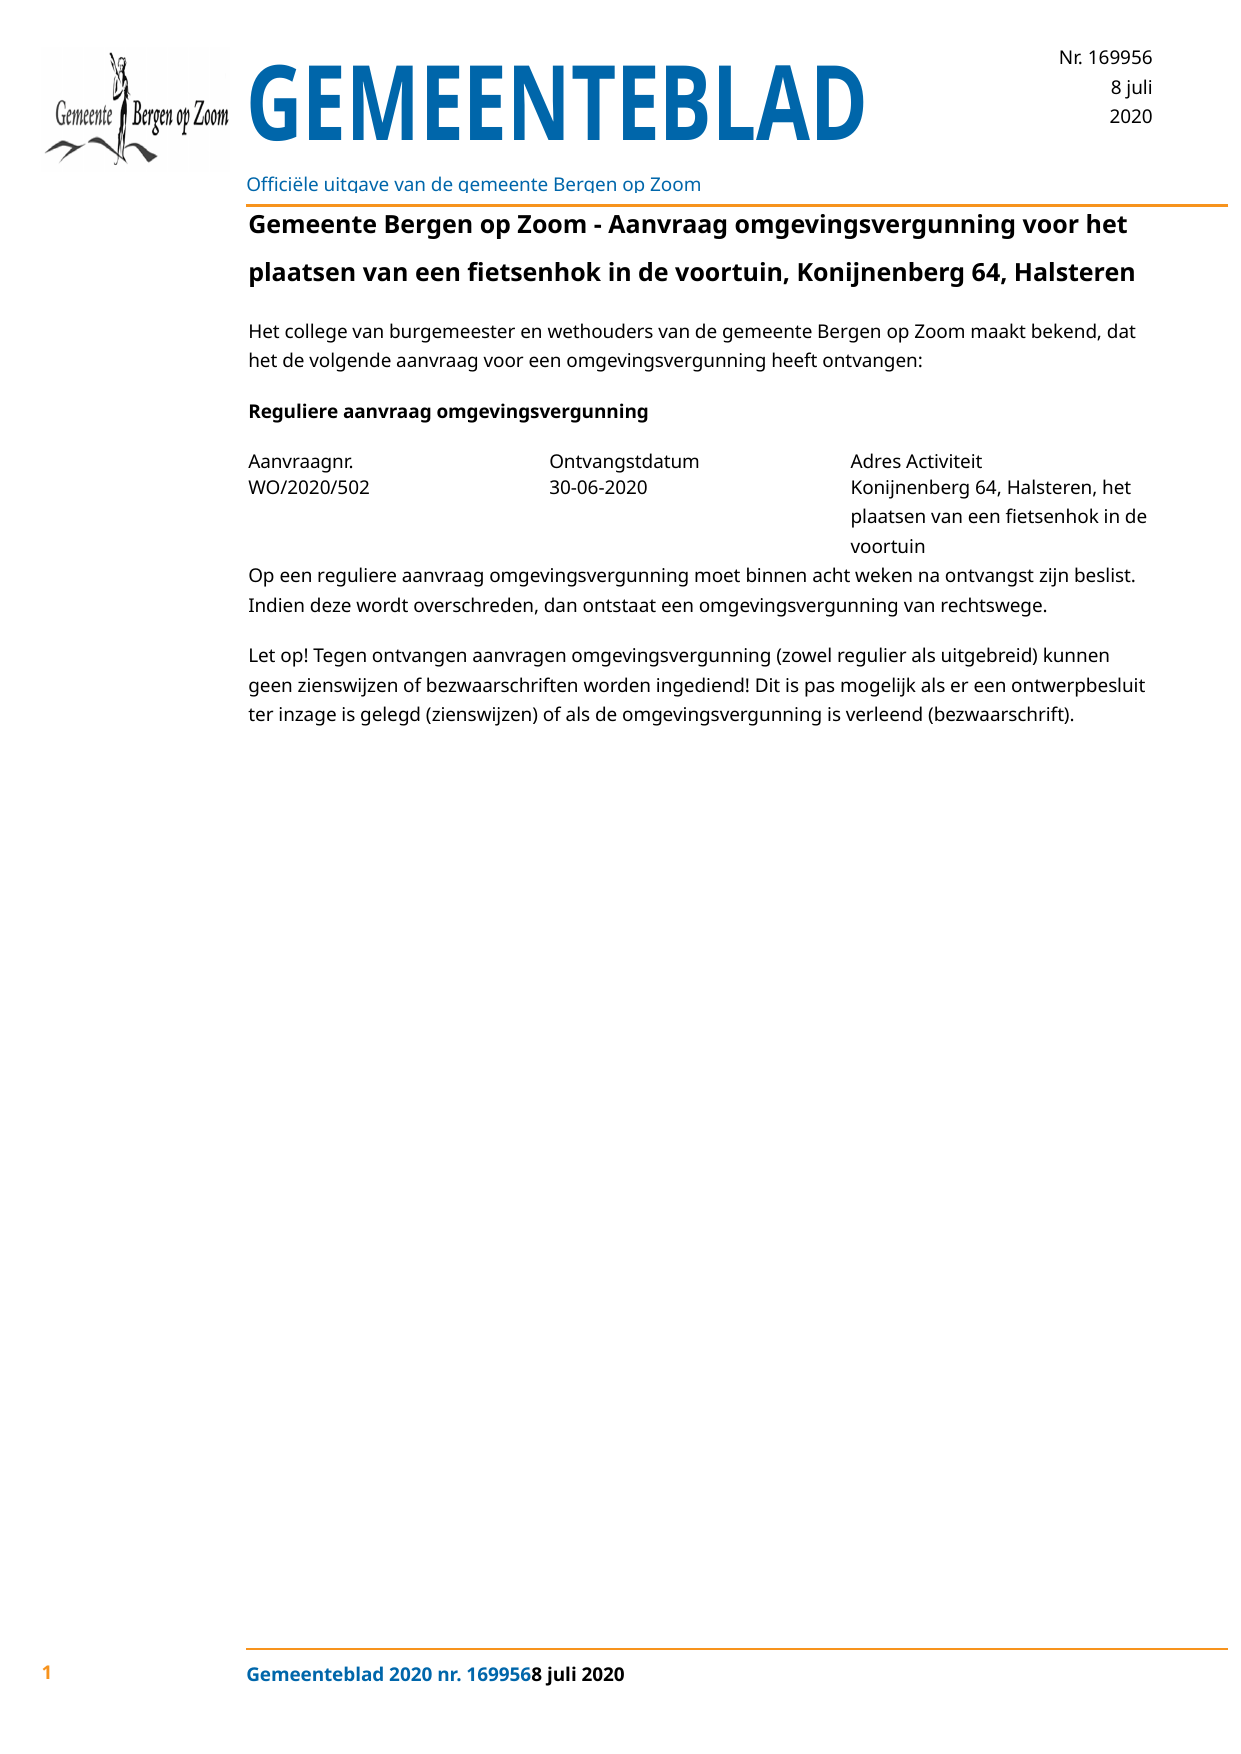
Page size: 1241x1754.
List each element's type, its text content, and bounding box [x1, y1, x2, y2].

text Let op! Tegen ontvangen aanvragen omgevingsvergunning (zowel regulier als uitgebreid) kunnen geen zienswijzen of bezwaarschriften worden ingediend! Dit is pas mogelijk als er een ontwerpbesluit ter inzage is gelegd (zienswijzen) of als de omgevingsvergunning is verleend (bezwaarschrift). [248, 642, 1152, 727]
table_header Aanvraagnr. [248, 449, 549, 474]
text Op een reguliere aanvraag omgevingsvergunning moet binnen acht weken na ontvangst zijn beslist. Indien deze wordt overschreden, dan ontstaat een omgevingsvergunning van rechtswege. [248, 562, 1152, 618]
table_cell WO/2020/502 [248, 474, 549, 559]
table_header Ontvangstdatum [549, 449, 850, 474]
picture [41, 47, 231, 172]
text Reguliere aanvraag omgevingsvergunning [248, 398, 1152, 424]
text Het college van burgemeester en wethouders van de gemeente Bergen op Zoom maakt bekend, dat het de volgende aanvraag voor een omgevingsvergunning heeft ontvangen: [248, 318, 1152, 373]
table_header Adres Activiteit [850, 449, 1152, 474]
table_cell Konijnenberg 64, Halsteren, het plaatsen van een fietsenhok in de voortuin [850, 474, 1152, 559]
table_cell 30-06-2020 [549, 474, 850, 559]
text Gemeente Bergen op Zoom - Aanvraag omgevingsvergunning voor het plaatsen van een fietsenhok in de voortuin, Konijnenberg 64, Halsteren [248, 207, 1152, 288]
